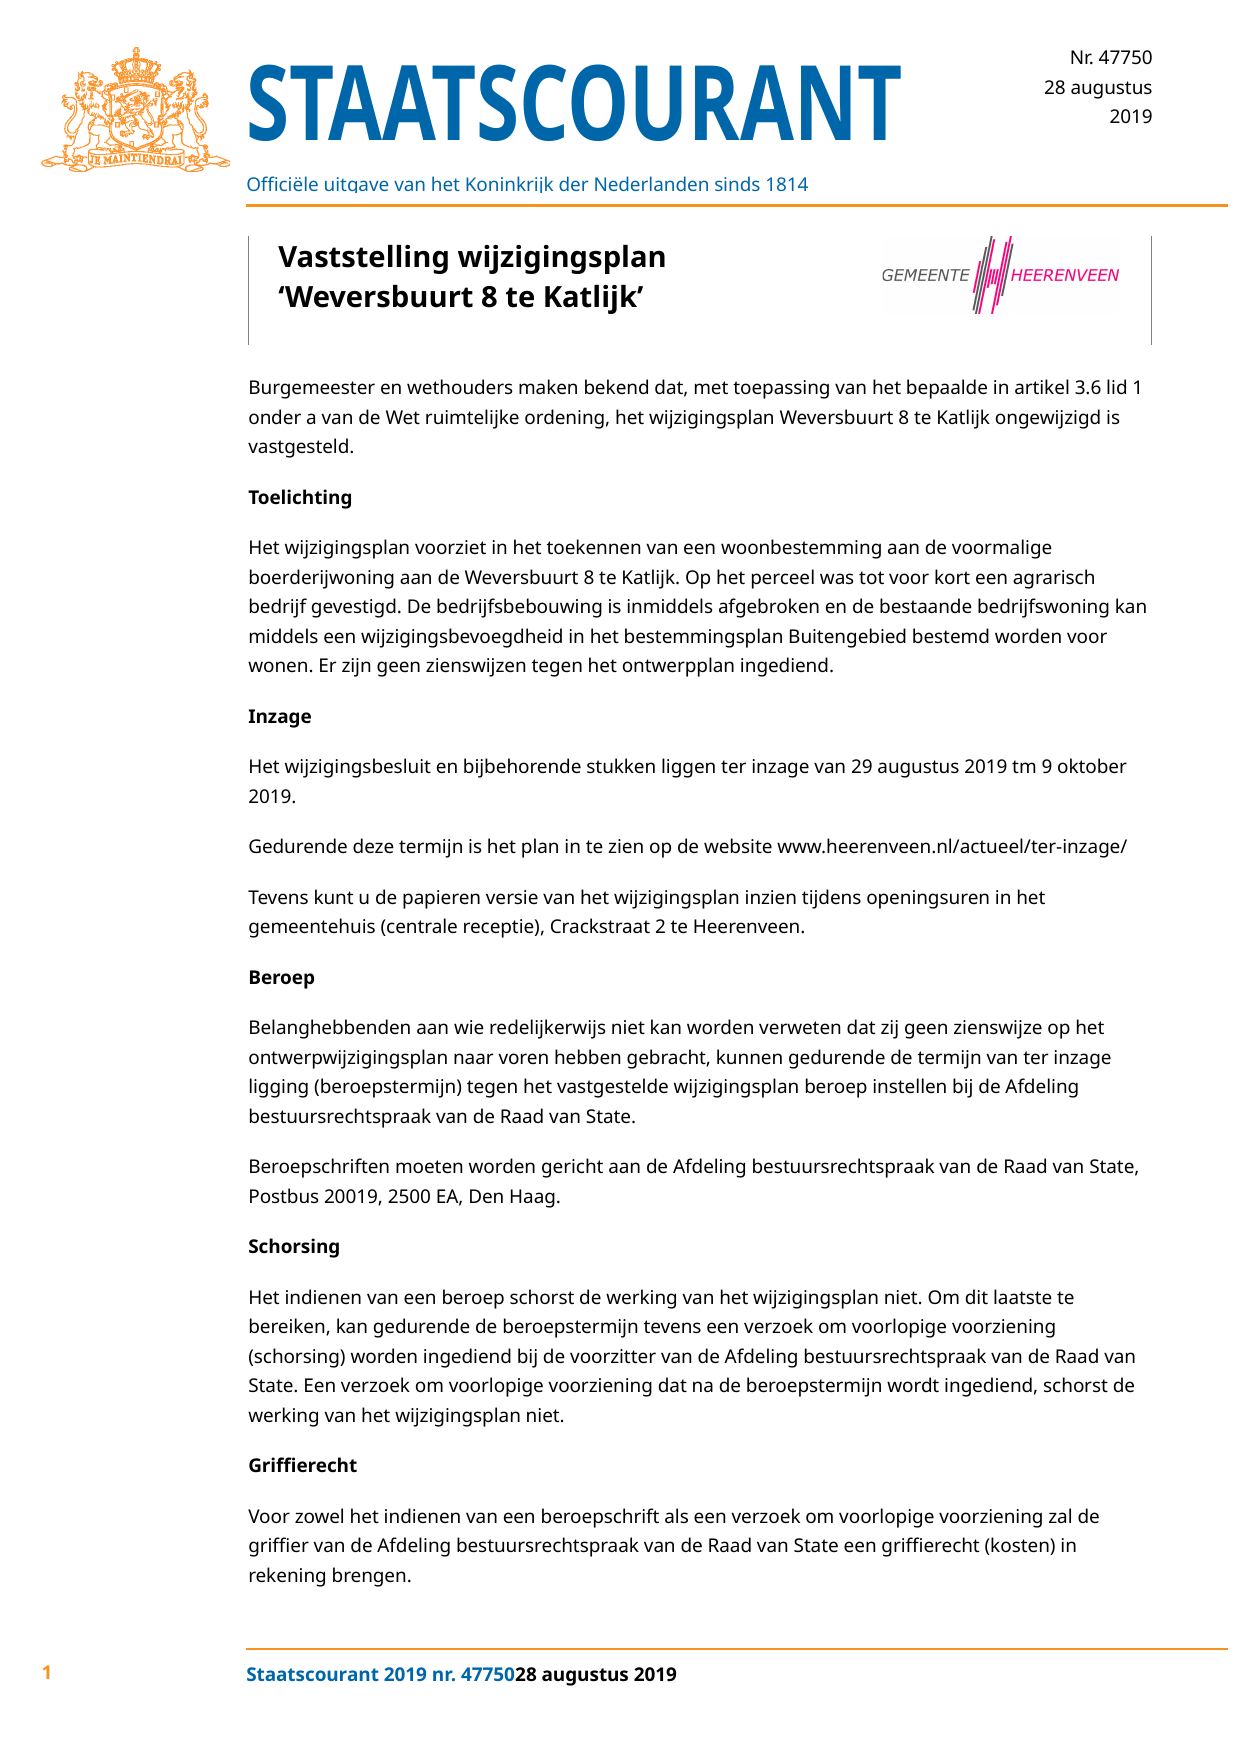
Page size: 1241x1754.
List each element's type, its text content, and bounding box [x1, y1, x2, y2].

text Schorsing [248, 1233, 1152, 1259]
text Tevens kunt u de papieren versie van het wijzigingsplan inzien tijdens openingsuren in het gemeentehuis (centrale receptie), Crackstraat 2 te Heerenveen. [248, 884, 1152, 939]
text Voor zowel het indienen van een beroepschrift als een verzoek om voorlopige voorziening zal de griffier van de Afdeling bestuursrechtspraak van de Raad van State een griffierecht (kosten) in rekening brengen. [248, 1503, 1152, 1588]
text Het wijzigingsbesluit en bijbehorende stukken liggen ter inzage van 29 augustus 2019 tm 9 oktober 2019. [248, 753, 1152, 809]
text Beroepschriften moeten worden gericht aan de Afdeling bestuursrechtspraak van de Raad van State, Postbus 20019, 2500 EA, Den Haag. [248, 1153, 1152, 1209]
picture [41, 47, 231, 172]
text Het indienen van een beroep schorst de werking van het wijzigingsplan niet. Om dit laatste te bereiken, kan gedurende de beroepstermijn tevens een verzoek om voorlopige voorziening (schorsing) worden ingediend bij de voorzitter van de Afdeling bestuursrechtspraak van de Raad van State. Een verzoek om voorlopige voorziening dat na de beroepstermijn wordt ingediend, schorst de werking van het wijzigingsplan niet. [248, 1284, 1152, 1428]
text Griffierecht [248, 1453, 1152, 1478]
table_header [850, 236, 1151, 345]
text Toelichting [248, 484, 1152, 509]
text Inzage [248, 703, 1152, 729]
text Gedurende deze termijn is het plan in te zien op de website www.heerenveen.nl/actueel/ter-inzage/ [248, 833, 1152, 859]
picture [882, 236, 1119, 314]
text Het wijzigingsplan voorziet in het toekennen van een woonbestemming aan de voormalige boerderijwoning aan de Weversbuurt 8 te Katlijk. Op het perceel was tot voor kort een agrarisch bedrijf gevestigd. De bedrijfsbebouwing is inmiddels afgebroken en de bestaande bedrijfswoning kan middels een wijzigingsbevoegdheid in het bestemmingsplan Buitengebied bestemd worden voor wonen. Er zijn geen zienswijzen tegen het ontwerpplan ingediend. [248, 534, 1152, 678]
text Belanghebbenden aan wie redelijkerwijs niet kan worden verweten dat zij geen zienswijze op het ontwerpwijzigingsplan naar voren hebben gebracht, kunnen gedurende de termijn van ter inzage ligging (beroepstermijn) tegen het vastgestelde wijzigingsplan beroep instellen bij de Afdeling bestuursrechtspraak van de Raad van State. [248, 1014, 1152, 1129]
table_header Vaststelling wijzigingsplan ‘Weversbuurt 8 te Katlijk’ [249, 236, 850, 345]
text Beroep [248, 964, 1152, 989]
text Burgemeester en wethouders maken bekend dat, met toepassing van het bepaalde in artikel 3.6 lid 1 onder a van de Wet ruimtelijke ordening, het wijzigingsplan Weversbuurt 8 te Katlijk ongewijzigd is vastgesteld. [248, 374, 1152, 459]
